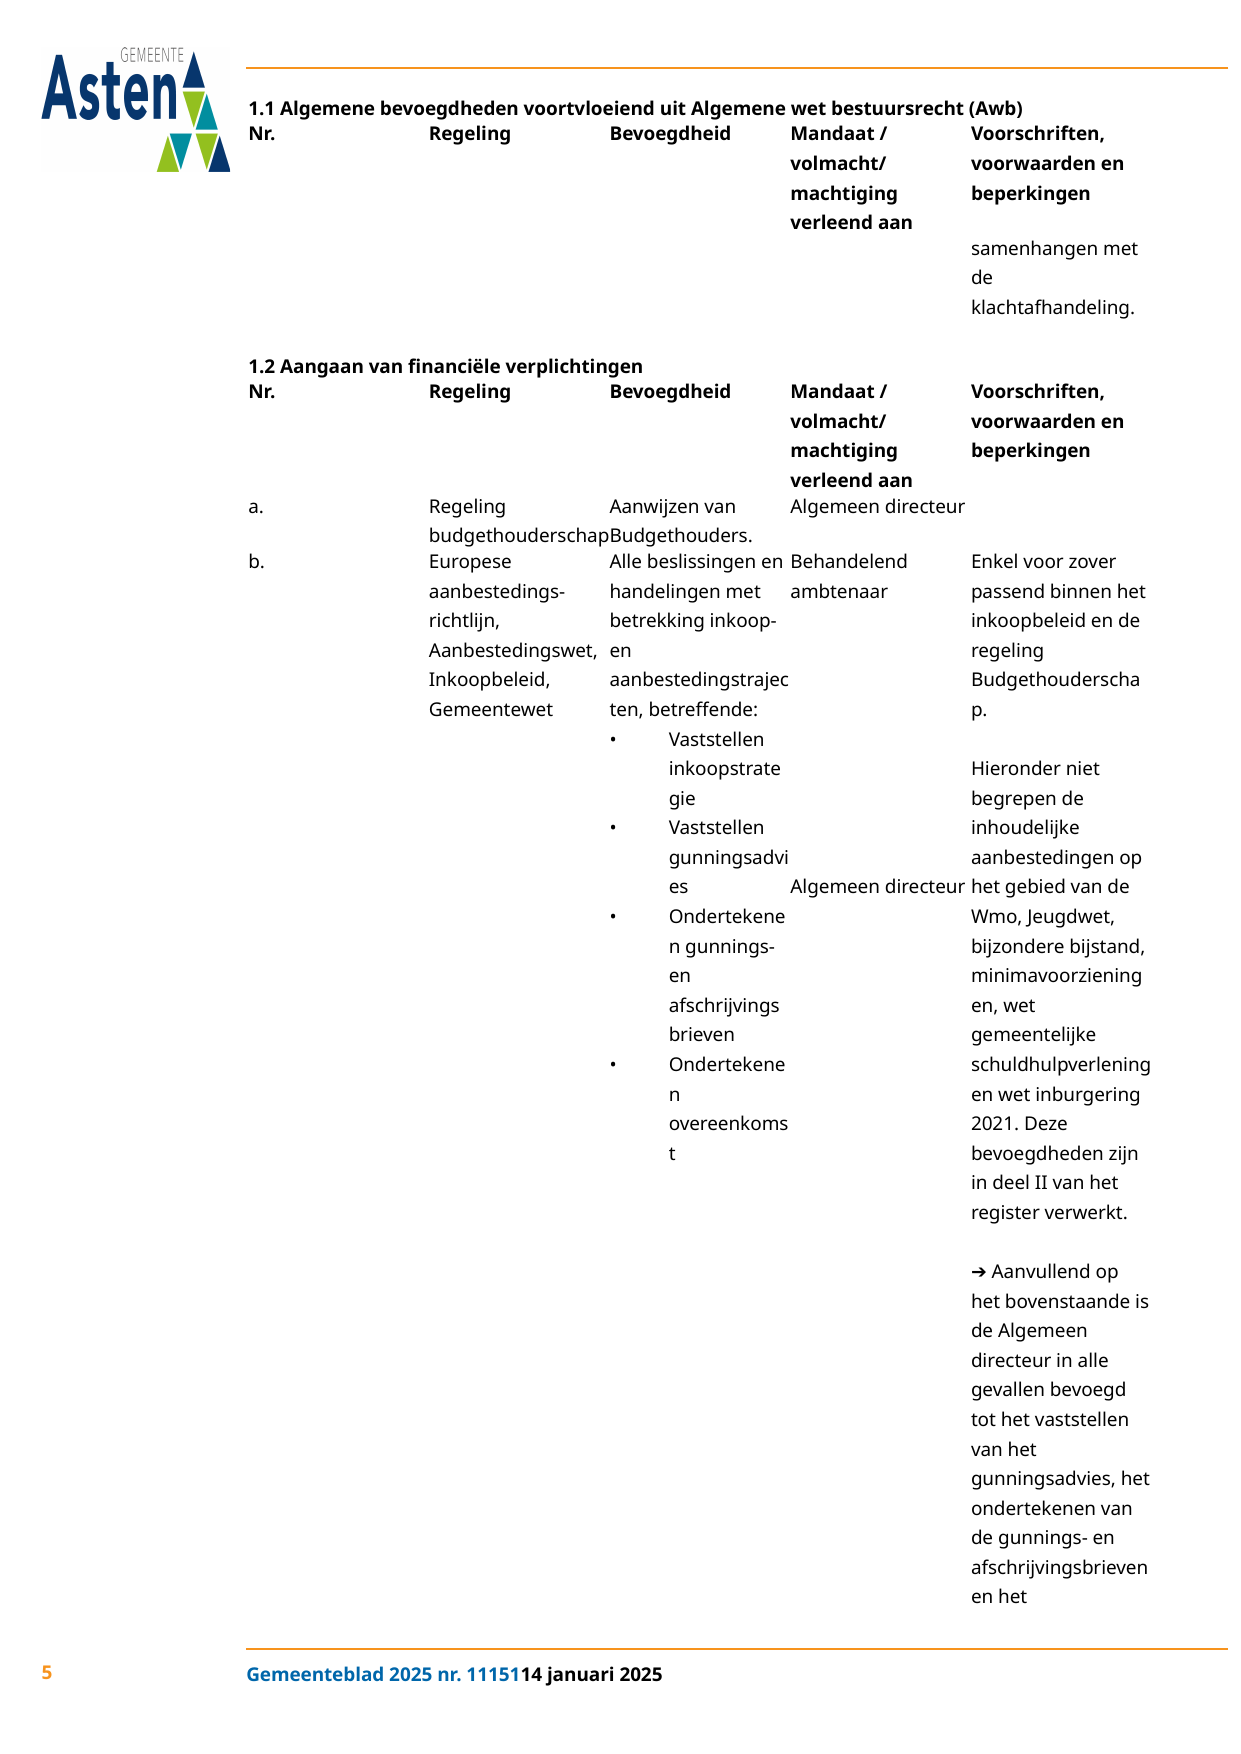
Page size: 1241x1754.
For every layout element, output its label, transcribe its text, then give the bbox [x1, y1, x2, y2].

table_cell [429, 235, 609, 320]
table_cell Regeling budgethouderschap [429, 493, 609, 548]
table_cell Regeling [429, 121, 609, 235]
table_cell Bevoegdheid [609, 121, 790, 235]
table_cell Europese aanbestedings-richtlijn, Aanbestedingswet, Inkoopbeleid, Gemeentewet [429, 548, 609, 1609]
table_cell [790, 235, 971, 320]
table_cell Mandaat / volmacht/ machtiging verleend aan [790, 121, 971, 235]
table_cell b. [248, 548, 429, 1609]
table_cell Nr. [248, 121, 429, 235]
table_cell Regeling [429, 379, 609, 493]
table_cell Bevoegdheid [609, 379, 790, 493]
table_cell [971, 493, 1152, 548]
table_cell Aanwijzen van Budgethouders. [609, 493, 790, 548]
table_cell Nr. [248, 379, 429, 493]
table_cell Voorschriften, voorwaarden en beperkingen [971, 121, 1152, 235]
table_cell a. [248, 493, 429, 548]
table_cell [248, 235, 429, 320]
table_cell Enkel voor zover passend binnen het inkoopbeleid en de regeling Budgethouderschap. Hieronder niet begrepen de inhoudelijke aanbestedingen op het gebied van de Wmo, Jeugdwet, bijzondere bijstand, minimavoorzieningen, wet gemeentelijke schuldhulpverlening en wet inburgering 2021. Deze bevoegdheden zijn in deel II van het register verwerkt. ➔ Aanvullend op het bovenstaande is de Algemeen directeur in alle gevallen bevoegd tot het vaststellen van het gunningsadvies, het ondertekenen van de gunnings- en afschrijvingsbrieven en het [971, 548, 1152, 1609]
picture [41, 47, 231, 172]
table_cell Behandelend ambtenaar Algemeen directeur [790, 548, 971, 1609]
table_header 1.1 Algemene bevoegdheden voortvloeiend uit Algemene wet bestuursrecht (Awb) [248, 95, 1152, 121]
table_cell Algemeen directeur [790, 493, 971, 548]
table_header 1.2 Aangaan van financiële verplichtingen [248, 353, 1152, 378]
table_cell samenhangen met de klachtafhandeling. [971, 235, 1152, 320]
table_cell Alle beslissingen en handelingen met betrekking inkoop- en aanbestedingstrajecten, betreffende: Vaststellen inkoopstrategie Vaststellen gunningsadvies Ondertekenen gunnings- en afschrijvingsbrieven Ondertekenen overeenkomst [609, 548, 790, 1609]
table_cell Voorschriften, voorwaarden en beperkingen [971, 379, 1152, 493]
table_cell Mandaat / volmacht/ machtiging verleend aan [790, 379, 971, 493]
table_cell [609, 235, 790, 320]
